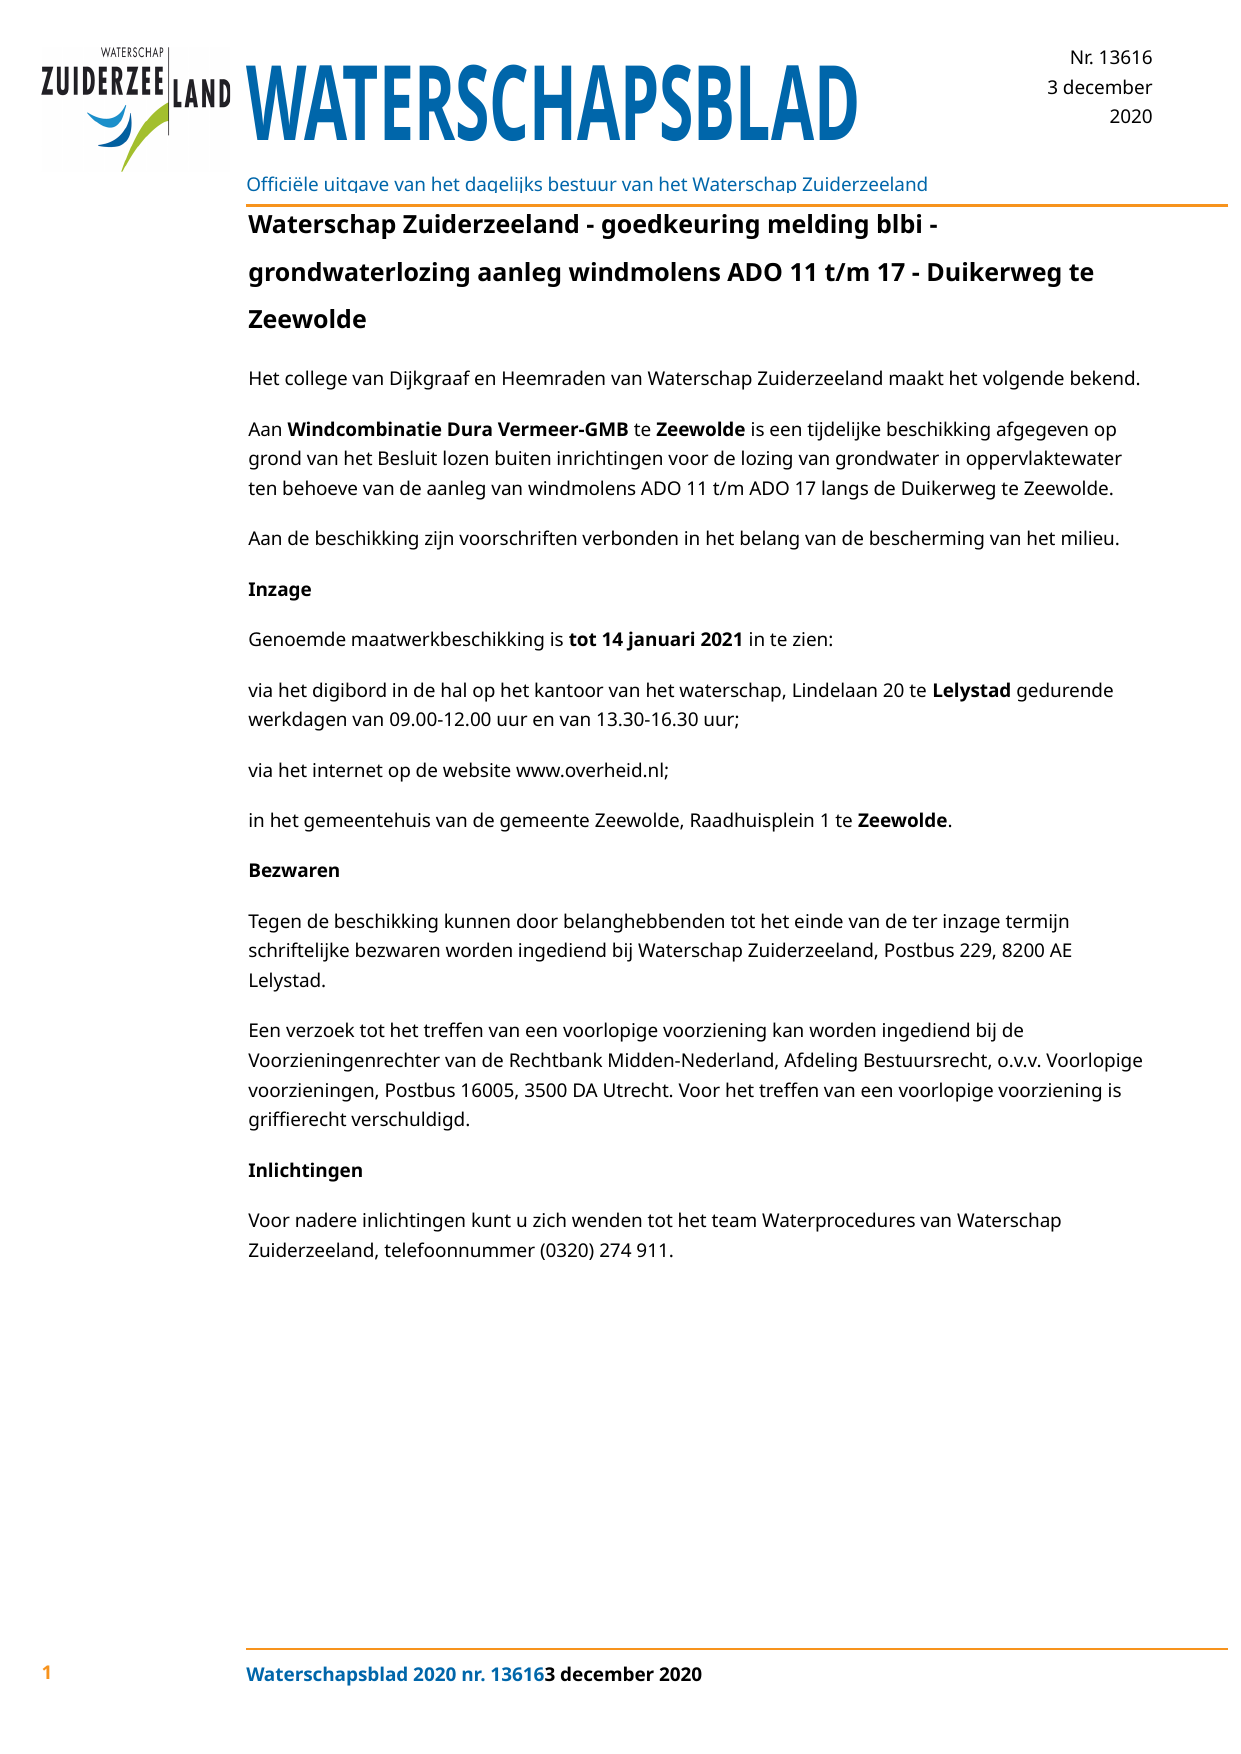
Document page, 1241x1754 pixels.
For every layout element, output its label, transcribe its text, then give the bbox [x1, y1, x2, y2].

text via het internet op de website www.overheid.nl; [248, 757, 1152, 782]
text Het college van Dijkgraaf en Heemraden van Waterschap Zuiderzeeland maakt het volgende bekend. [248, 366, 1152, 391]
text in het gemeentehuis van de gemeente Zeewolde, Raadhuisplein 1 te Zeewolde. [248, 807, 1152, 833]
text via het digibord in de hal op het kantoor van het waterschap, Lindelaan 20 te Lelystad gedurende werkdagen van 09.00-12.00 uur en van 13.30-16.30 uur; [248, 677, 1152, 732]
text Aan de beschikking zijn voorschriften verbonden in het belang van de bescherming van het milieu. [248, 526, 1152, 551]
text Genoemde maatwerkbeschikking is tot 14 januari 2021 in te zien: [248, 626, 1152, 652]
text Inzage [248, 576, 1152, 602]
text Aan Windcombinatie Dura Vermeer-GMB te Zeewolde is een tijdelijke beschikking afgegeven op grond van het Besluit lozen buiten inrichtingen voor de lozing van grondwater in oppervlakte­water ten behoeve van de aanleg van windmolens ADO 11 t/m ADO 17 langs de Duikerweg te Zeewolde. [248, 416, 1152, 501]
text Bezwaren [248, 858, 1152, 883]
picture [41, 47, 231, 172]
text Een verzoek tot het treffen van een voorlopige voorziening kan worden ingediend bij de Voorzieningenrechter van de Rechtbank Midden-Nederland, Afdeling Bestuursrecht, o.v.v. Voorlopige voorzieningen, Postbus 16005, 3500 DA Utrecht. Voor het treffen van een voorlopige voorziening is griffierecht verschuldigd. [248, 1018, 1152, 1132]
text Tegen de beschikking kunnen door belanghebbenden tot het einde van de ter inzage termijn schriftelijke bezwaren worden ingediend bij Waterschap Zuiderzeeland, Postbus 229, 8200 AE Lelystad. [248, 908, 1152, 993]
text Voor nadere inlichtingen kunt u zich wenden tot het team Waterprocedures van Waterschap Zuiderzeeland, telefoonnummer (0320) 274 911. [248, 1207, 1152, 1262]
text Inlichtingen [248, 1157, 1152, 1182]
text Waterschap Zuiderzeeland - goedkeuring melding blbi - grondwaterlozing aanleg windmolens ADO 11 t/m 17 - Duikerweg te Zeewolde [248, 207, 1152, 336]
